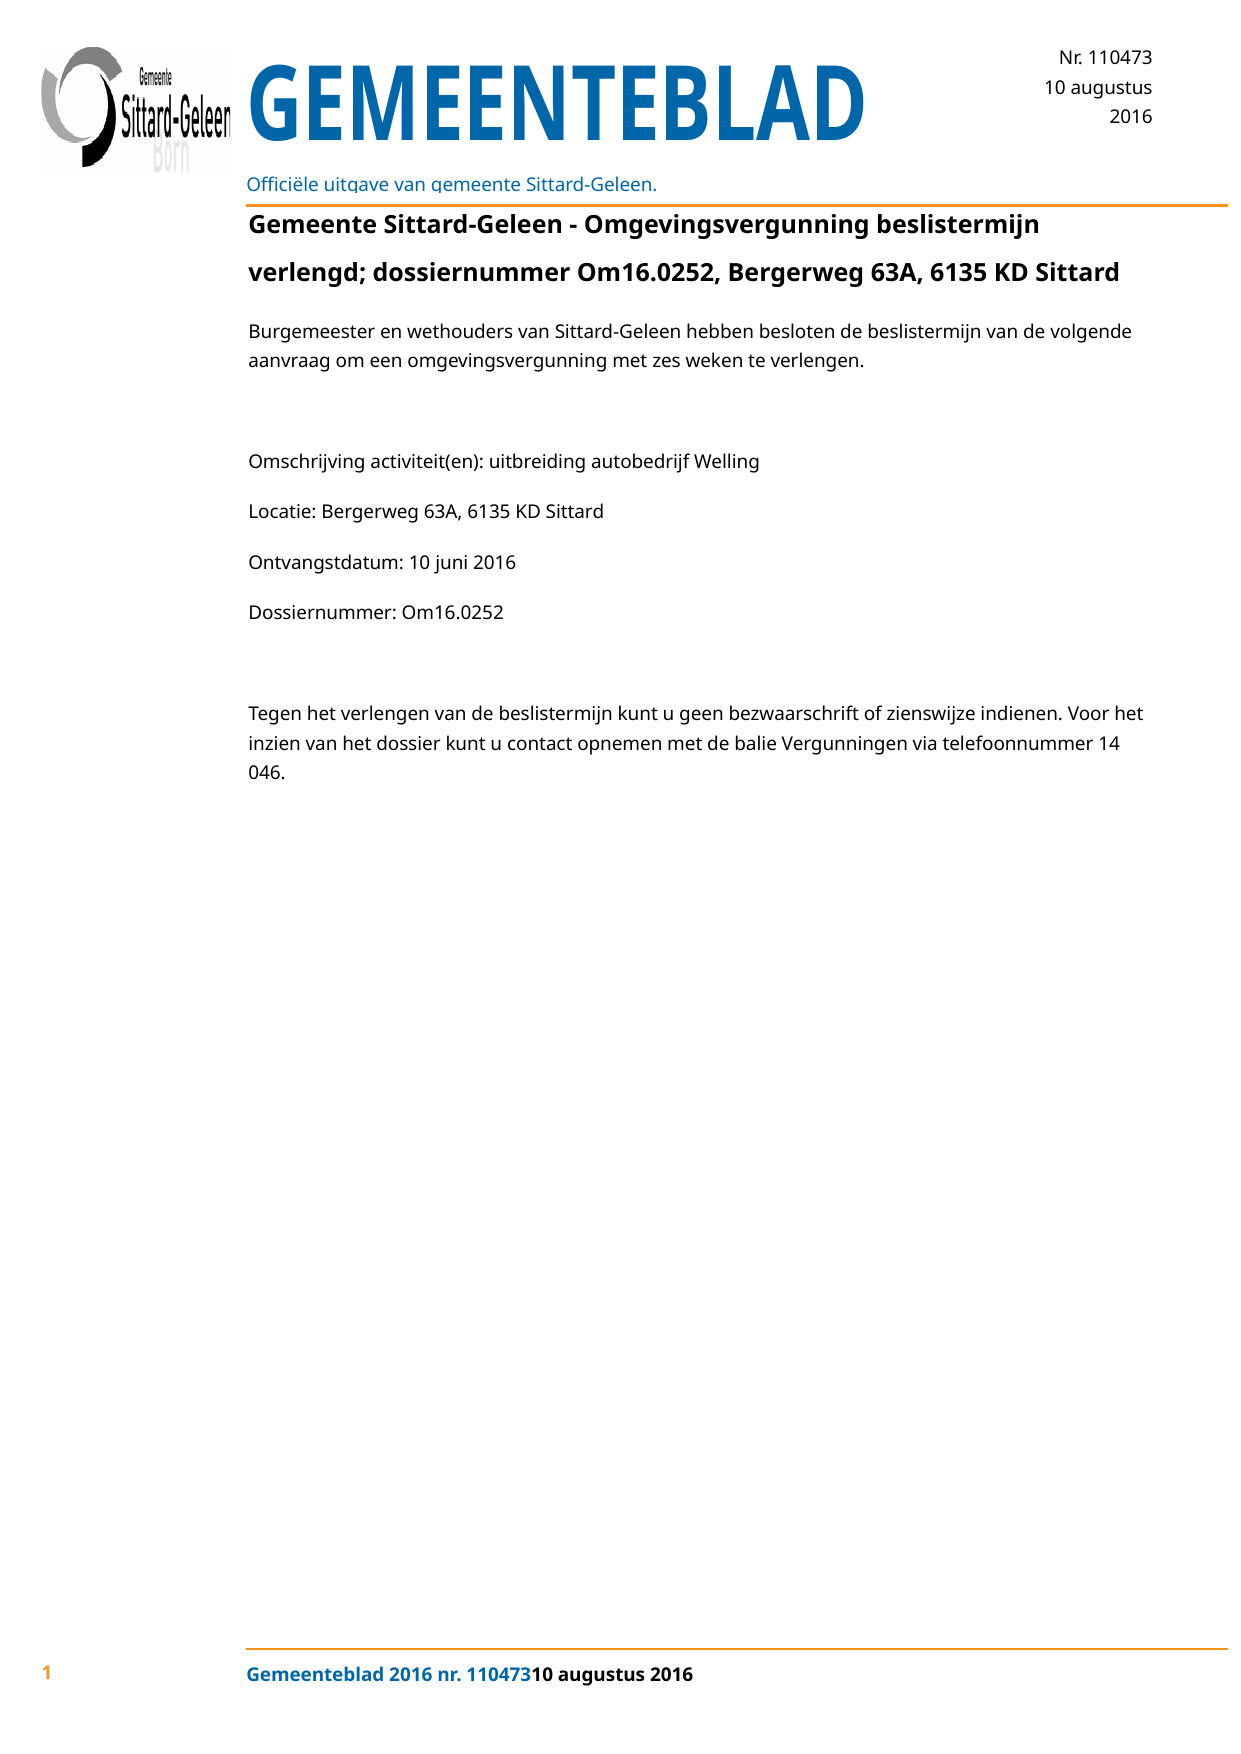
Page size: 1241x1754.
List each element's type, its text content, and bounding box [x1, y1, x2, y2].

text Tegen het verlengen van de beslistermijn kunt u geen bezwaarschrift of zienswijze indienen. Voor het inzien van het dossier kunt u contact opnemen met de balie Vergunningen via telefoonnummer 14 046. [248, 700, 1152, 785]
text Ontvangstdatum: 10 juni 2016 [248, 549, 1152, 575]
text Locatie: Bergerweg 63A, 6135 KD Sittard [248, 499, 1152, 524]
text Gemeente Sittard-Geleen - Omgevingsvergunning beslistermijn verlengd; dossiernummer Om16.0252, Bergerweg 63A, 6135 KD Sittard [248, 207, 1152, 288]
text Omschrijving activiteit(en): uitbreiding autobedrijf Welling [248, 448, 1152, 474]
picture [41, 47, 231, 172]
text Dossiernummer: Om16.0252 [248, 599, 1152, 625]
text Burgemeester en wethouders van Sittard-Geleen hebben besloten de beslistermijn van de volgende aanvraag om een omgevingsvergunning met zes weken te verlengen. [248, 318, 1152, 373]
